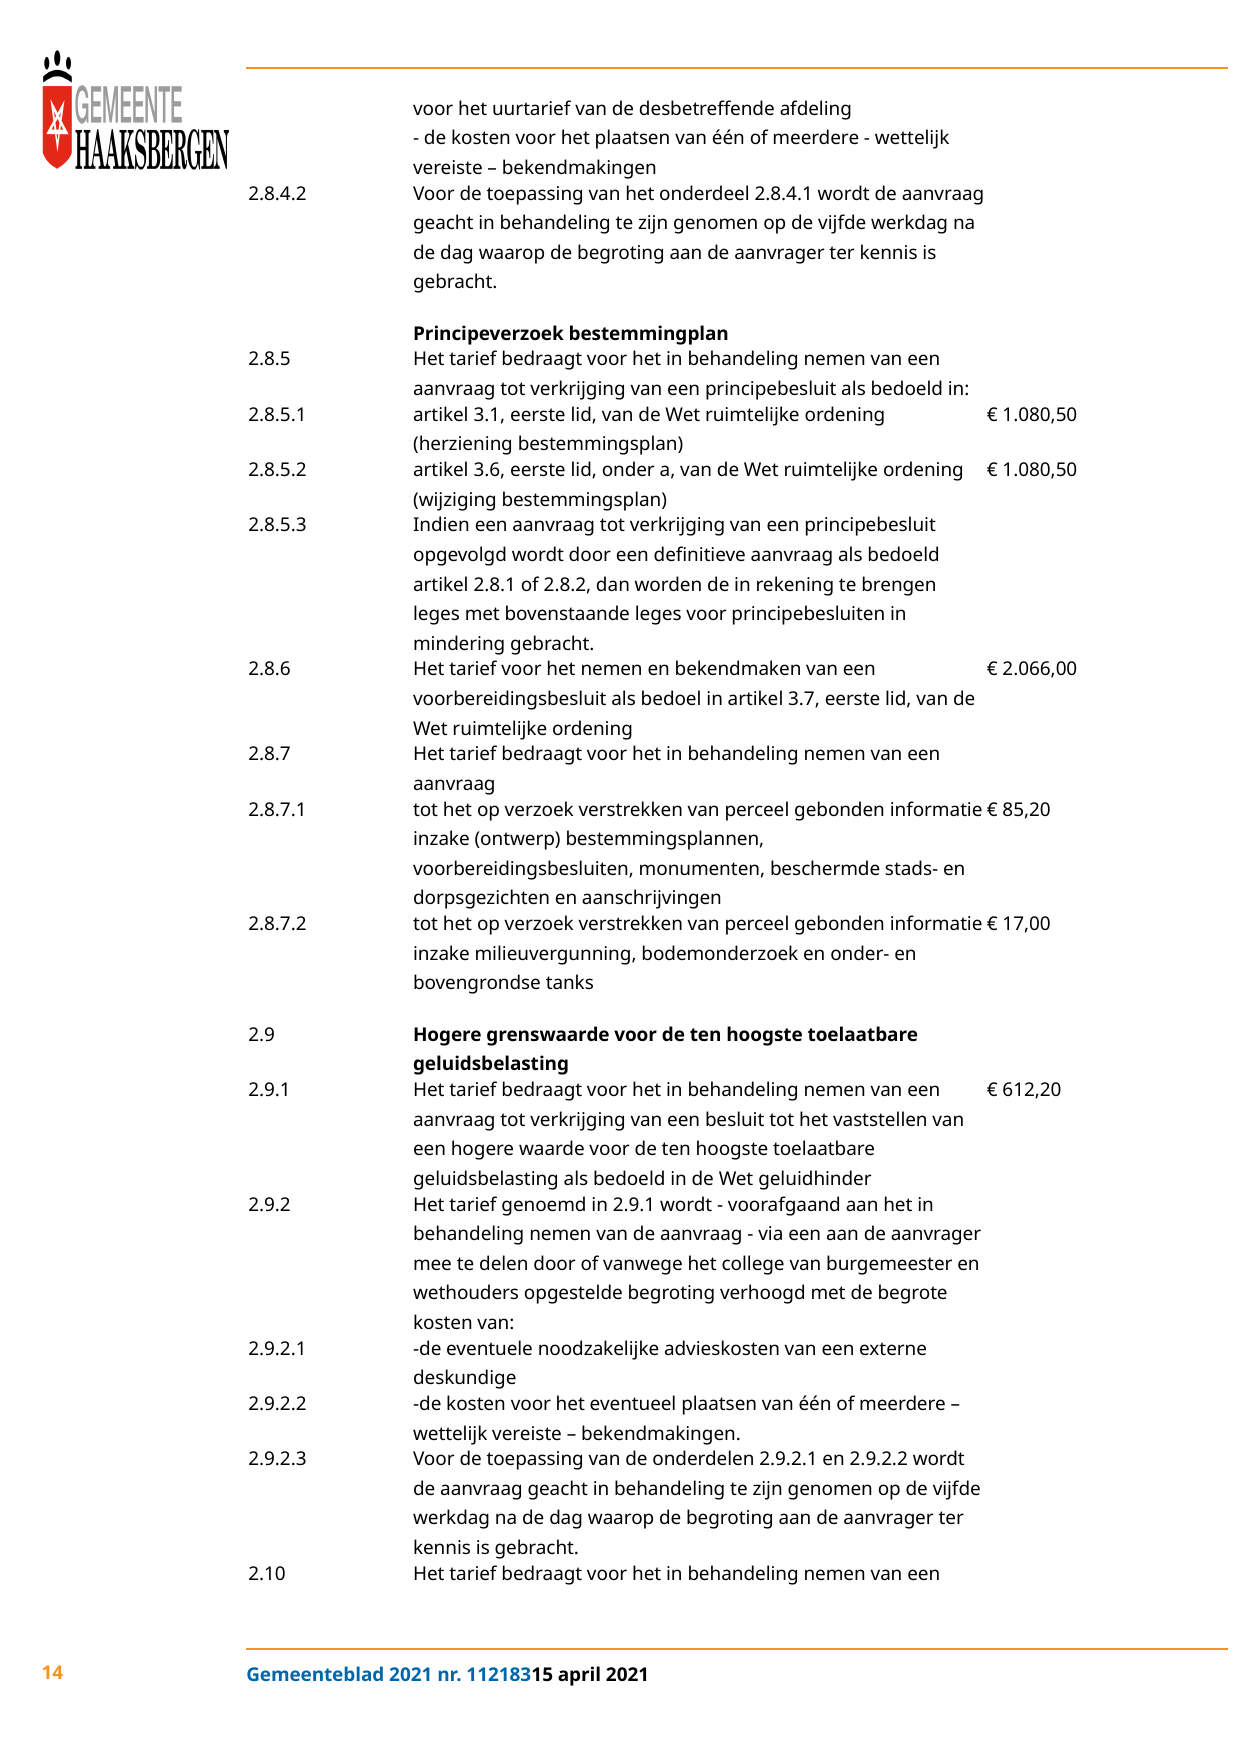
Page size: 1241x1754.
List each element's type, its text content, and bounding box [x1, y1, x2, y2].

table_cell [987, 180, 1152, 294]
table_cell 2.8.7.2 [248, 910, 413, 995]
table_cell tot het op verzoek verstrekken van perceel gebonden informatie inzake milieuvergunning, bodemonderzoek en onder- en bovengrondse tanks [413, 910, 987, 995]
table_cell [987, 320, 1152, 346]
table_cell [987, 1390, 1152, 1445]
table_cell [987, 346, 1152, 401]
table_cell 2.9.1 [248, 1076, 413, 1191]
table_cell [987, 1335, 1152, 1390]
table_cell [987, 1021, 1152, 1076]
table_cell [987, 294, 1152, 320]
table_cell [987, 1191, 1152, 1335]
table_cell Voor de toepassing van het onderdeel 2.8.4.1 wordt de aanvraag geacht in behandeling te zijn genomen op de vijfde werkdag na de dag waarop de begroting aan de aanvrager ter kennis is gebracht. [413, 180, 987, 294]
table_cell artikel 3.6, eerste lid, onder a, van de Wet ruimtelijke ordening (wijziging bestemmingsplan) [413, 456, 987, 512]
table_cell tot het op verzoek verstrekken van perceel gebonden informatie inzake (ontwerp) bestemmingsplannen, voorbereidingsbesluiten, monumenten, beschermde stads- en dorpsgezichten en aanschrijvingen [413, 796, 987, 910]
table_cell 2.9.2.2 [248, 1390, 413, 1445]
table_cell 2.8.5 [248, 346, 413, 401]
table_cell [248, 95, 413, 180]
table_cell -de eventuele noodzakelijke advieskosten van een externe deskundige [413, 1335, 987, 1390]
table_cell [248, 995, 413, 1021]
table_cell -de kosten voor het eventueel plaatsen van één of meerdere – wettelijk vereiste – bekendmakingen. [413, 1390, 987, 1445]
table_cell 2.9.2.1 [248, 1335, 413, 1390]
table_cell € 85,20 [987, 796, 1152, 910]
table_cell [248, 294, 413, 320]
table_cell Voor de toepassing van de onderdelen 2.9.2.1 en 2.9.2.2 wordt de aanvraag geacht in behandeling te zijn genomen op de vijfde werkdag na de dag waarop de begroting aan de aanvrager ter kennis is gebracht. [413, 1445, 987, 1560]
table_cell 2.8.5.2 [248, 456, 413, 512]
table_cell 2.8.4.2 [248, 180, 413, 294]
table_cell Het tarief bedraagt voor het in behandeling nemen van een [413, 1560, 987, 1586]
table_cell Het tarief voor het nemen en bekendmaken van een voorbereidingsbesluit als bedoel in artikel 3.7, eerste lid, van de Wet ruimtelijke ordening [413, 656, 987, 741]
table_cell 2.10 [248, 1560, 413, 1586]
table_cell artikel 3.1, eerste lid, van de Wet ruimtelijke ordening (herziening bestemmingsplan) [413, 401, 987, 456]
table_cell 2.9.2 [248, 1191, 413, 1335]
table_cell 2.9 [248, 1021, 413, 1076]
table_cell Het tarief genoemd in 2.9.1 wordt - voorafgaand aan het in behandeling nemen van de aanvraag - via een aan de aanvrager mee te delen door of vanwege het college van burgemeester en wethouders opgestelde begroting verhoogd met de begrote kosten van: [413, 1191, 987, 1335]
table_cell € 1.080,50 [987, 456, 1152, 512]
table_cell [987, 995, 1152, 1021]
table_cell € 612,20 [987, 1076, 1152, 1191]
table_cell 2.8.5.1 [248, 401, 413, 456]
table_cell 2.8.7.1 [248, 796, 413, 910]
picture [41, 47, 231, 172]
table_cell Het tarief bedraagt voor het in behandeling nemen van een aanvraag [413, 741, 987, 796]
table_cell 2.9.2.3 [248, 1445, 413, 1560]
table_cell € 17,00 [987, 910, 1152, 995]
table_cell 2.8.6 [248, 656, 413, 741]
table_cell [413, 294, 987, 320]
table_cell [987, 1445, 1152, 1560]
table_cell 2.8.7 [248, 741, 413, 796]
table_cell [987, 512, 1152, 656]
table_cell Indien een aanvraag tot verkrijging van een principebesluit opgevolgd wordt door een definitieve aanvraag als bedoeld artikel 2.8.1 of 2.8.2, dan worden de in rekening te brengen leges met bovenstaande leges voor principebesluiten in mindering gebracht. [413, 512, 987, 656]
table_cell [248, 320, 413, 346]
table_cell [987, 1560, 1152, 1586]
table_cell Het tarief bedraagt voor het in behandeling nemen van een aanvraag tot verkrijging van een besluit tot het vaststellen van een hogere waarde voor de ten hoogste toelaatbare geluidsbelasting als bedoeld in de Wet geluidhinder [413, 1076, 987, 1191]
table_cell [987, 95, 1152, 180]
table_cell 2.8.5.3 [248, 512, 413, 656]
table_cell € 2.066,00 [987, 656, 1152, 741]
table_cell Hogere grenswaarde voor de ten hoogste toelaatbare geluidsbelasting [413, 1021, 987, 1076]
table_cell voor het uurtarief van de desbetreffende afdeling - de kosten voor het plaatsen van één of meerdere - wettelijk vereiste – bekendmakingen [413, 95, 987, 180]
table_cell Het tarief bedraagt voor het in behandeling nemen van een aanvraag tot verkrijging van een principebesluit als bedoeld in: [413, 346, 987, 401]
table_cell Principeverzoek bestemmingplan [413, 320, 987, 346]
table_cell [987, 741, 1152, 796]
table_cell € 1.080,50 [987, 401, 1152, 456]
table_cell [413, 995, 987, 1021]
